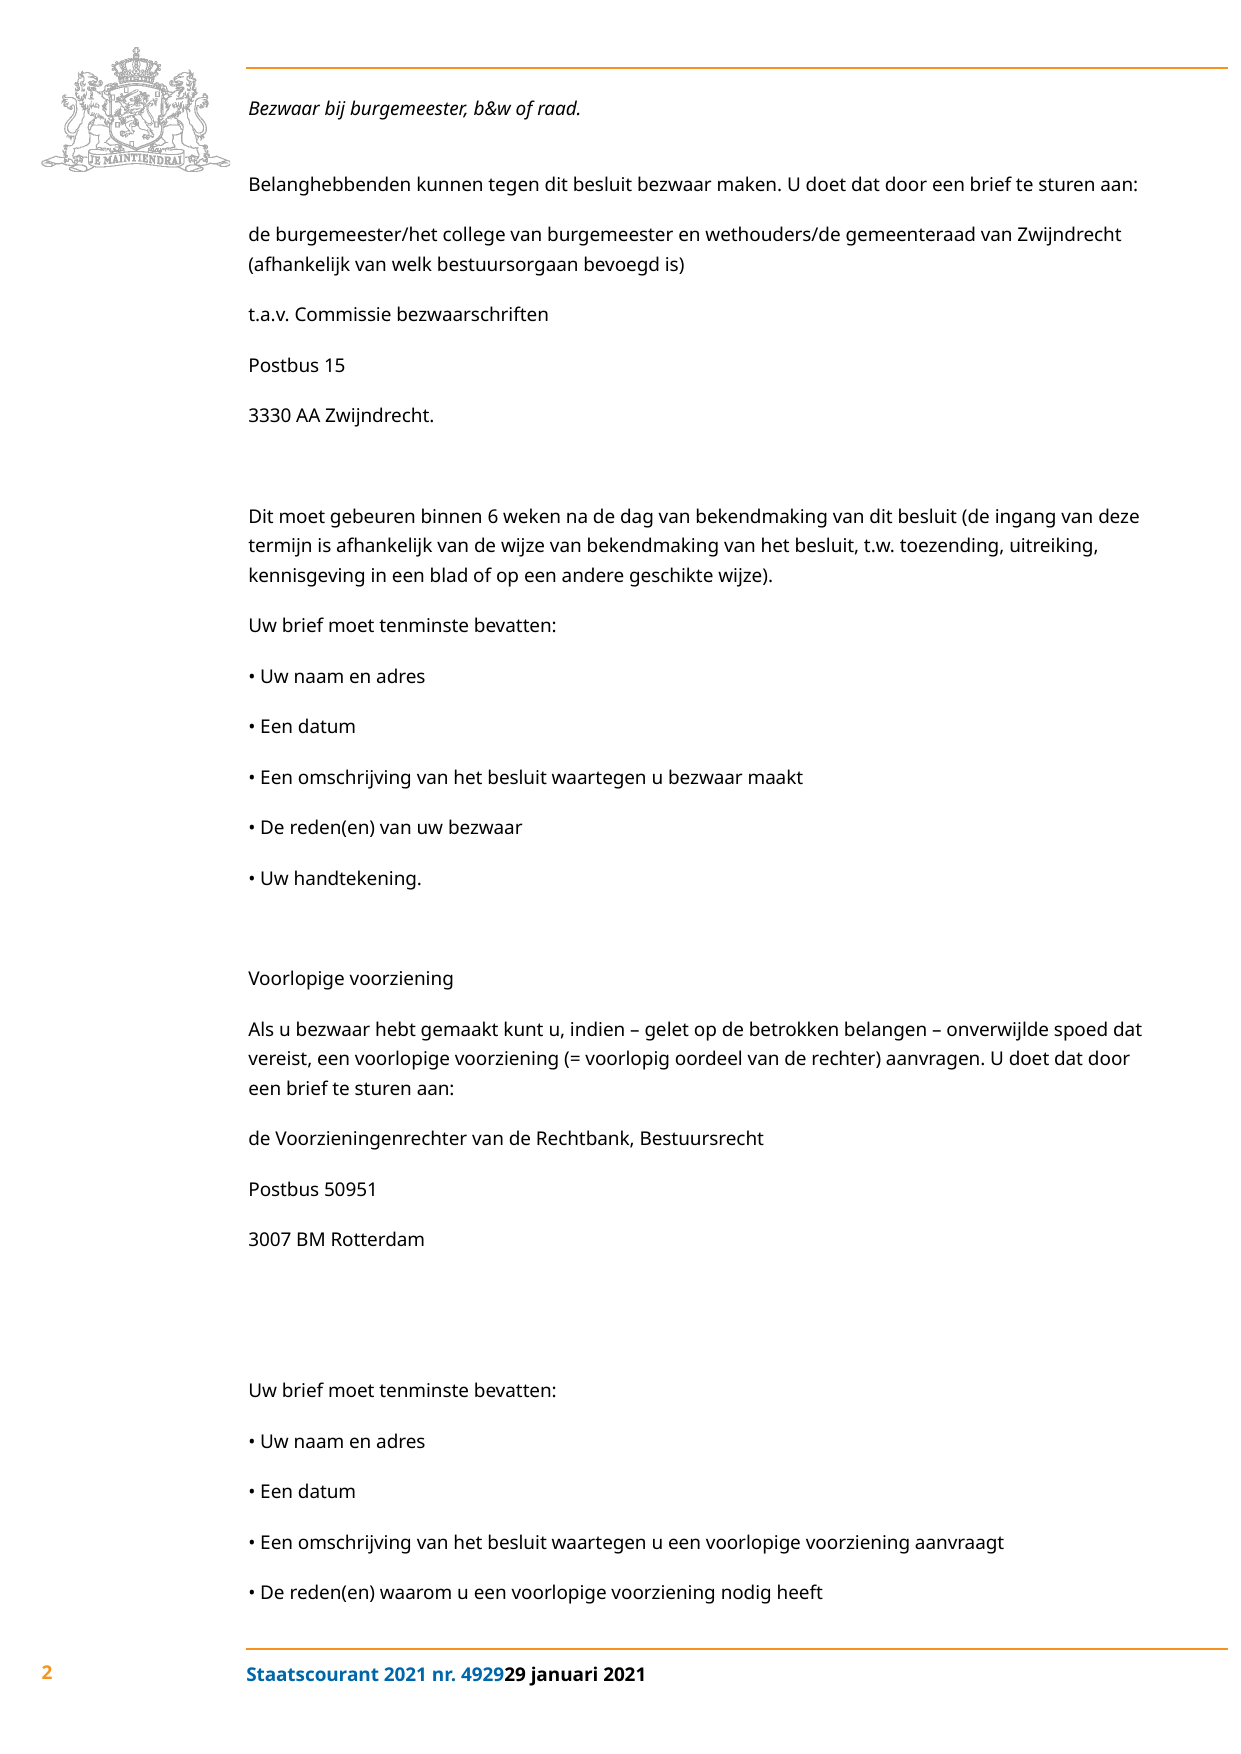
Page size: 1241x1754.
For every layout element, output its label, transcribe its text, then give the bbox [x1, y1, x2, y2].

text Als u bezwaar hebt gemaakt kunt u, indien – gelet op de betrokken belangen – onverwijlde spoed dat vereist, een voorlopige voorziening (= voorlopig oordeel van de rechter) aanvragen. U doet dat door een brief te sturen aan: [248, 1016, 1152, 1101]
text de Voorzieningenrechter van de Rechtbank, Bestuursrecht [248, 1126, 1152, 1151]
text • Een omschrijving van het besluit waartegen u bezwaar maakt [248, 764, 1152, 789]
text Uw brief moet tenminste bevatten: [248, 1378, 1152, 1403]
text • Uw naam en adres [248, 663, 1152, 689]
text Uw brief moet tenminste bevatten: [248, 613, 1152, 638]
picture [41, 47, 231, 172]
text Postbus 15 [248, 352, 1152, 377]
text • Een omschrijving van het besluit waartegen u een voorlopige voorziening aanvraagt [248, 1529, 1152, 1554]
text Postbus 50951 [248, 1176, 1152, 1202]
text • Uw naam en adres [248, 1428, 1152, 1454]
text • Een datum [248, 713, 1152, 739]
text Belanghebbenden kunnen tegen dit besluit bezwaar maken. U doet dat door een brief te sturen aan: [248, 171, 1152, 197]
text Voorlopige voorziening [248, 966, 1152, 991]
text • De reden(en) waarom u een voorlopige voorziening nodig heeft [248, 1579, 1152, 1605]
text • Een datum [248, 1478, 1152, 1504]
text t.a.v. Commissie bezwaarschriften [248, 301, 1152, 327]
text • Uw handtekening. [248, 865, 1152, 890]
text 3007 BM Rotterdam [248, 1226, 1152, 1252]
text de burgemeester/het college van burgemeester en wethouders/de gemeenteraad van Zwijndrecht (afhankelijk van welk bestuursorgaan bevoegd is) [248, 221, 1152, 277]
text 3330 AA Zwijndrecht. [248, 402, 1152, 428]
text Bezwaar bij burgemeester, b&w of raad. [248, 95, 1152, 121]
text Dit moet gebeuren binnen 6 weken na de dag van bekendmaking van dit besluit (de ingang van deze termijn is afhankelijk van de wijze van bekendmaking van het besluit, t.w. toezending, uitreiking, kennisgeving in een blad of op een andere geschikte wijze). [248, 503, 1152, 588]
text • De reden(en) van uw bezwaar [248, 814, 1152, 840]
